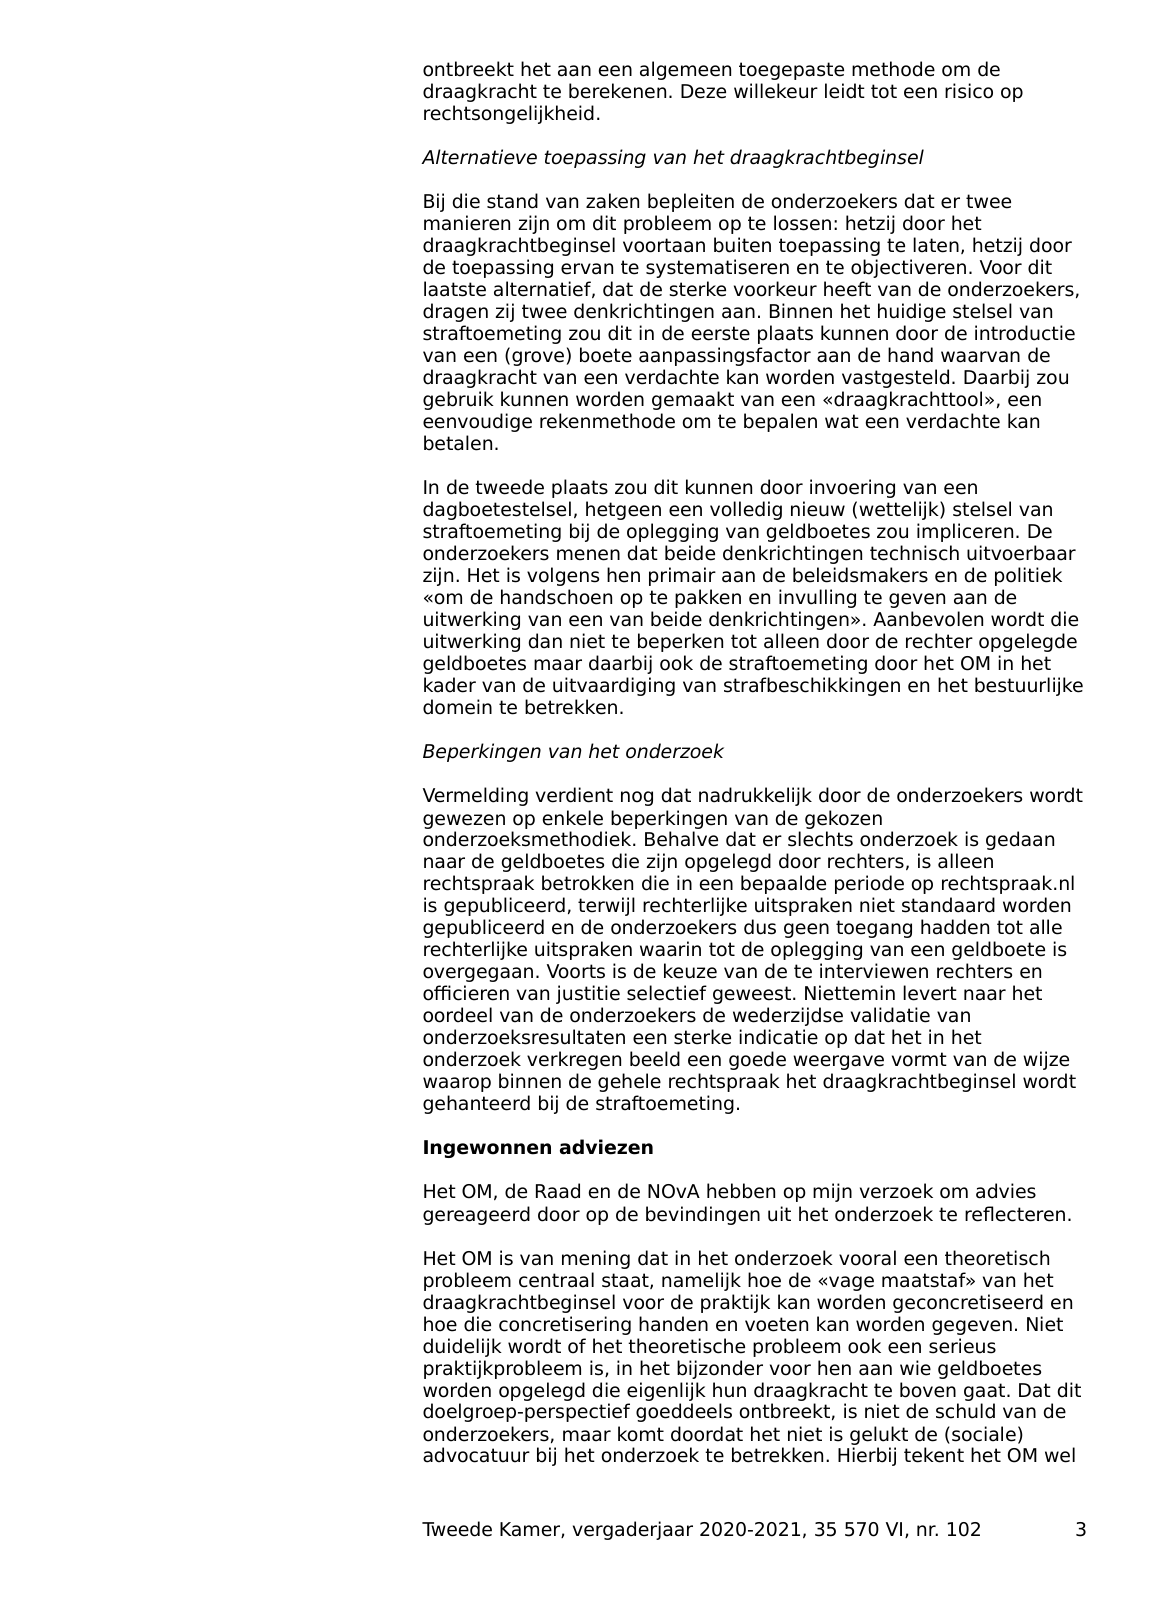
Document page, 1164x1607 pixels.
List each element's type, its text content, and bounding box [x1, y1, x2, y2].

subtitle Beperkingen van het onderzoek [422, 741, 1087, 763]
text Bij die stand van zaken bepleiten de onderzoekers dat er twee manieren zijn om dit probleem op te lossen: hetzij door het draagkrachtbeginsel voortaan buiten toepassing te laten, hetzij door de toepassing ervan te systematiseren en te objectiveren. Voor dit laatste alternatief, dat de sterke voorkeur heeft van de onderzoekers, dragen zij twee denkrichtingen aan. Binnen het huidige stelsel van straftoemeting zou dit in de eerste plaats kunnen door de introductie van een (grove) boete aanpassingsfactor aan de hand waarvan de draagkracht van een verdachte kan worden vastgesteld. Daarbij zou gebruik kunnen worden gemaakt van een «draagkrachttool», een eenvoudige rekenmethode om te bepalen wat een verdachte kan betalen. [422, 191, 1087, 455]
subtitle Ingewonnen adviezen [422, 1137, 1087, 1159]
text ontbreekt het aan een algemeen toegepaste methode om de draagkracht te berekenen. Deze willekeur leidt tot een risico op rechtsongelijkheid. [422, 59, 1087, 125]
text Het OM, de Raad en de NOvA hebben op mijn verzoek om advies gereageerd door op de bevindingen uit het onderzoek te reflecteren. [422, 1181, 1087, 1225]
subtitle Alternatieve toepassing van het draagkrachtbeginsel [422, 147, 1087, 169]
text In de tweede plaats zou dit kunnen door invoering van een dagboetestelsel, hetgeen een volledig nieuw (wettelijk) stelsel van straftoemeting bij de oplegging van geldboetes zou impliceren. De onderzoekers menen dat beide denkrichtingen technisch uitvoerbaar zijn. Het is volgens hen primair aan de beleidsmakers en de politiek «om de handschoen op te pakken en invulling te geven aan de uitwerking van een van beide denkrichtingen». Aanbevolen wordt die uitwerking dan niet te beperken tot alleen door de rechter opgelegde geldboetes maar daarbij ook de straftoemeting door het OM in het kader van de uitvaardiging van strafbeschikkingen en het bestuurlijke domein te betrekken. [422, 477, 1087, 719]
text Het OM is van mening dat in het onderzoek vooral een theoretisch probleem centraal staat, namelijk hoe de «vage maatstaf» van het draagkrachtbeginsel voor de praktijk kan worden geconcretiseerd en hoe die concretisering handen en voeten kan worden gegeven. Niet duidelijk wordt of het theoretische probleem ook een serieus praktijkprobleem is, in het bijzonder voor hen aan wie geldboetes worden opgelegd die eigenlijk hun draagkracht te boven gaat. Dat dit doelgroep-perspectief goeddeels ontbreekt, is niet de schuld van de onderzoekers, maar komt doordat het niet is gelukt de (sociale) advocatuur bij het onderzoek te betrekken. Hierbij tekent het OM wel [422, 1248, 1087, 1467]
text Vermelding verdient nog dat nadrukkelijk door de onderzoekers wordt gewezen op enkele beperkingen van de gekozen onderzoeksmethodiek. Behalve dat er slechts onderzoek is gedaan naar de geldboetes die zijn opgelegd door rechters, is alleen rechtspraak betrokken die in een bepaalde periode op rechtspraak.nl is gepubliceerd, terwijl rechterlijke uitspraken niet standaard worden gepubliceerd en de onderzoekers dus geen toegang hadden tot alle rechterlijke uitspraken waarin tot de oplegging van een geldboete is overgegaan. Voorts is de keuze van de te interviewen rechters en officieren van justitie selectief geweest. Niettemin levert naar het oordeel van de onderzoekers de wederzijdse validatie van onderzoeksresultaten een sterke indicatie op dat het in het onderzoek verkregen beeld een goede weergave vormt van de wijze waarop binnen de gehele rechtspraak het draagkrachtbeginsel wordt gehanteerd bij de straftoemeting. [422, 785, 1087, 1115]
